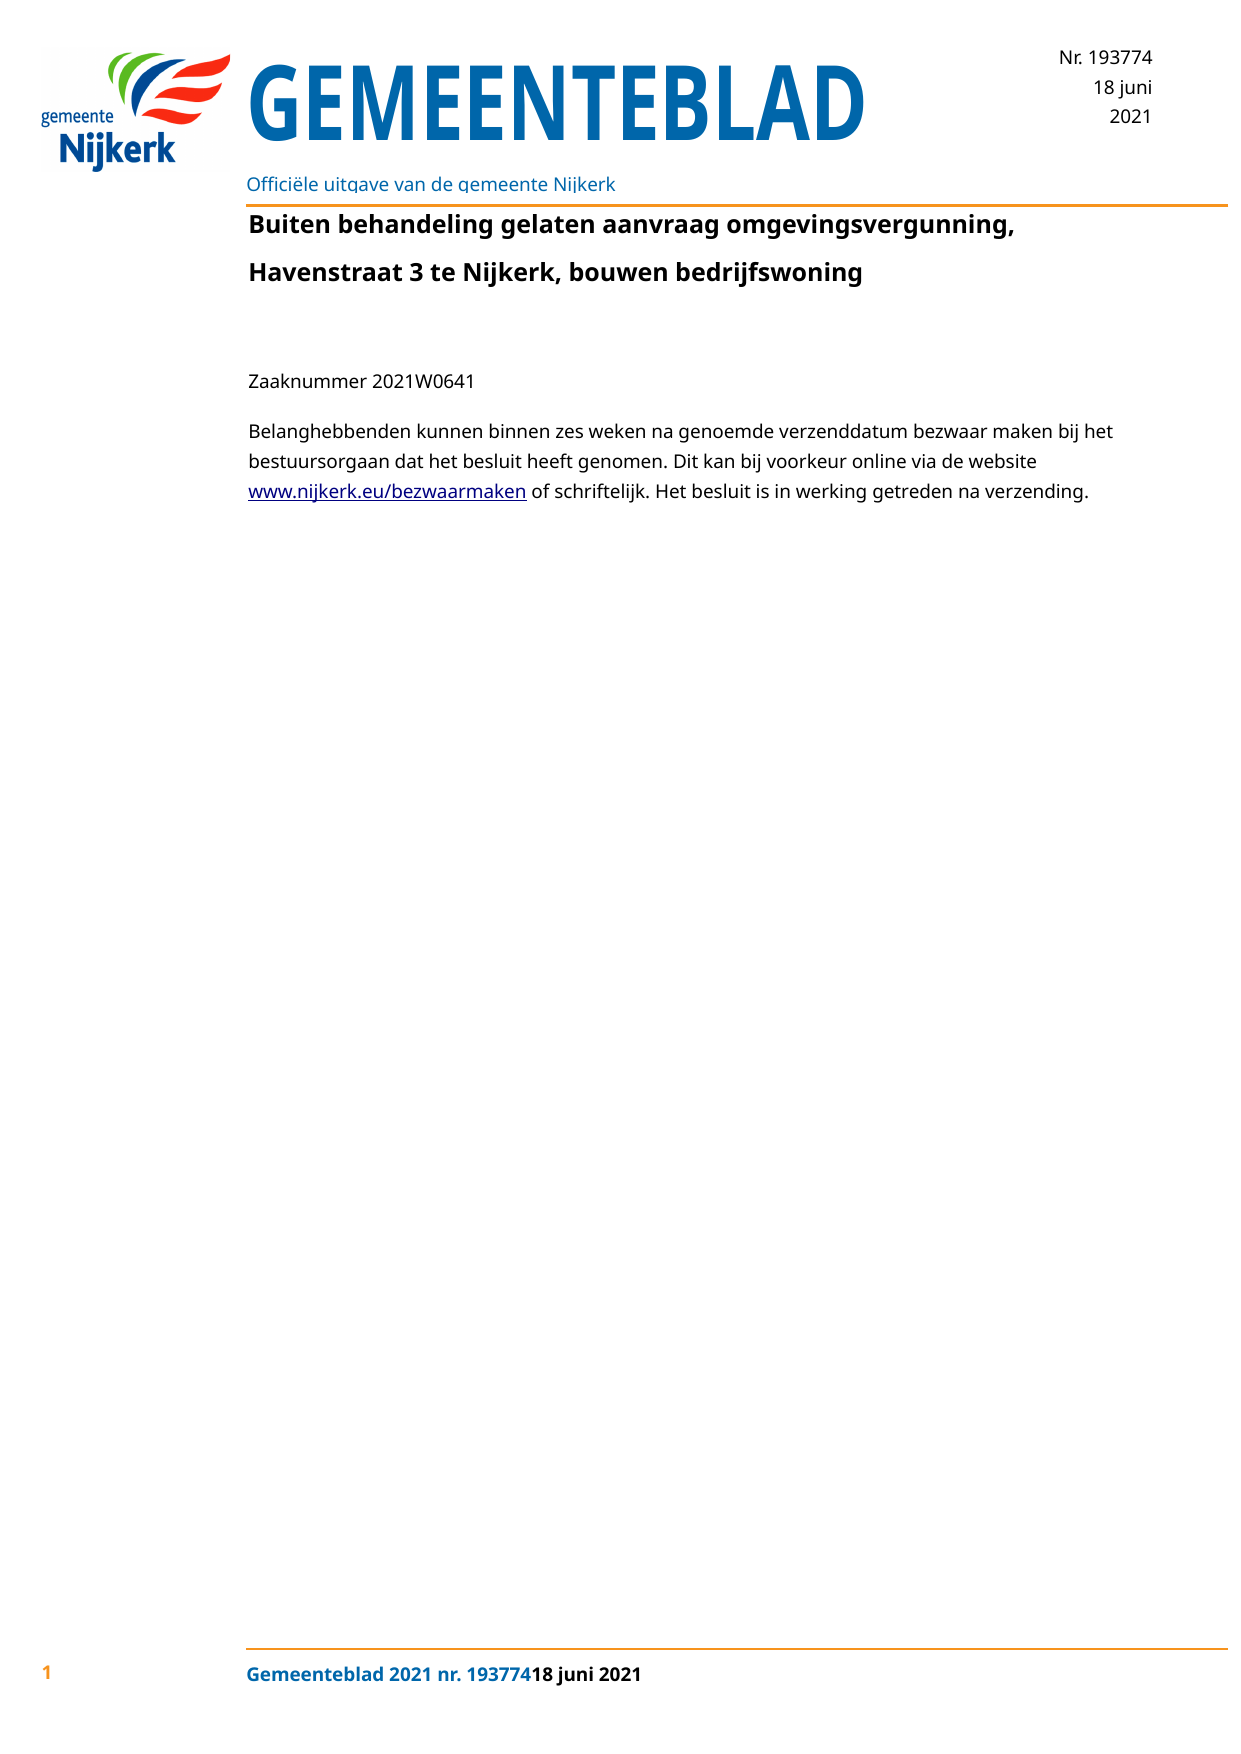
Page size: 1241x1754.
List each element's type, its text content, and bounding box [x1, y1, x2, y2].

picture [41, 47, 231, 172]
text Belanghebbenden kunnen binnen zes weken na genoemde verzenddatum bezwaar maken bij het bestuursorgaan dat het besluit heeft genomen. Dit kan bij voorkeur online via de website www.nijkerk.eu/bezwaarmaken of schriftelijk. Het besluit is in werking getreden na verzending. [248, 419, 1152, 504]
text Buiten behandeling gelaten aanvraag omgevingsvergunning, Havenstraat 3 te Nijkerk, bouwen bedrijfswoning [248, 207, 1152, 288]
text Zaaknummer 2021W0641 [248, 368, 1152, 394]
